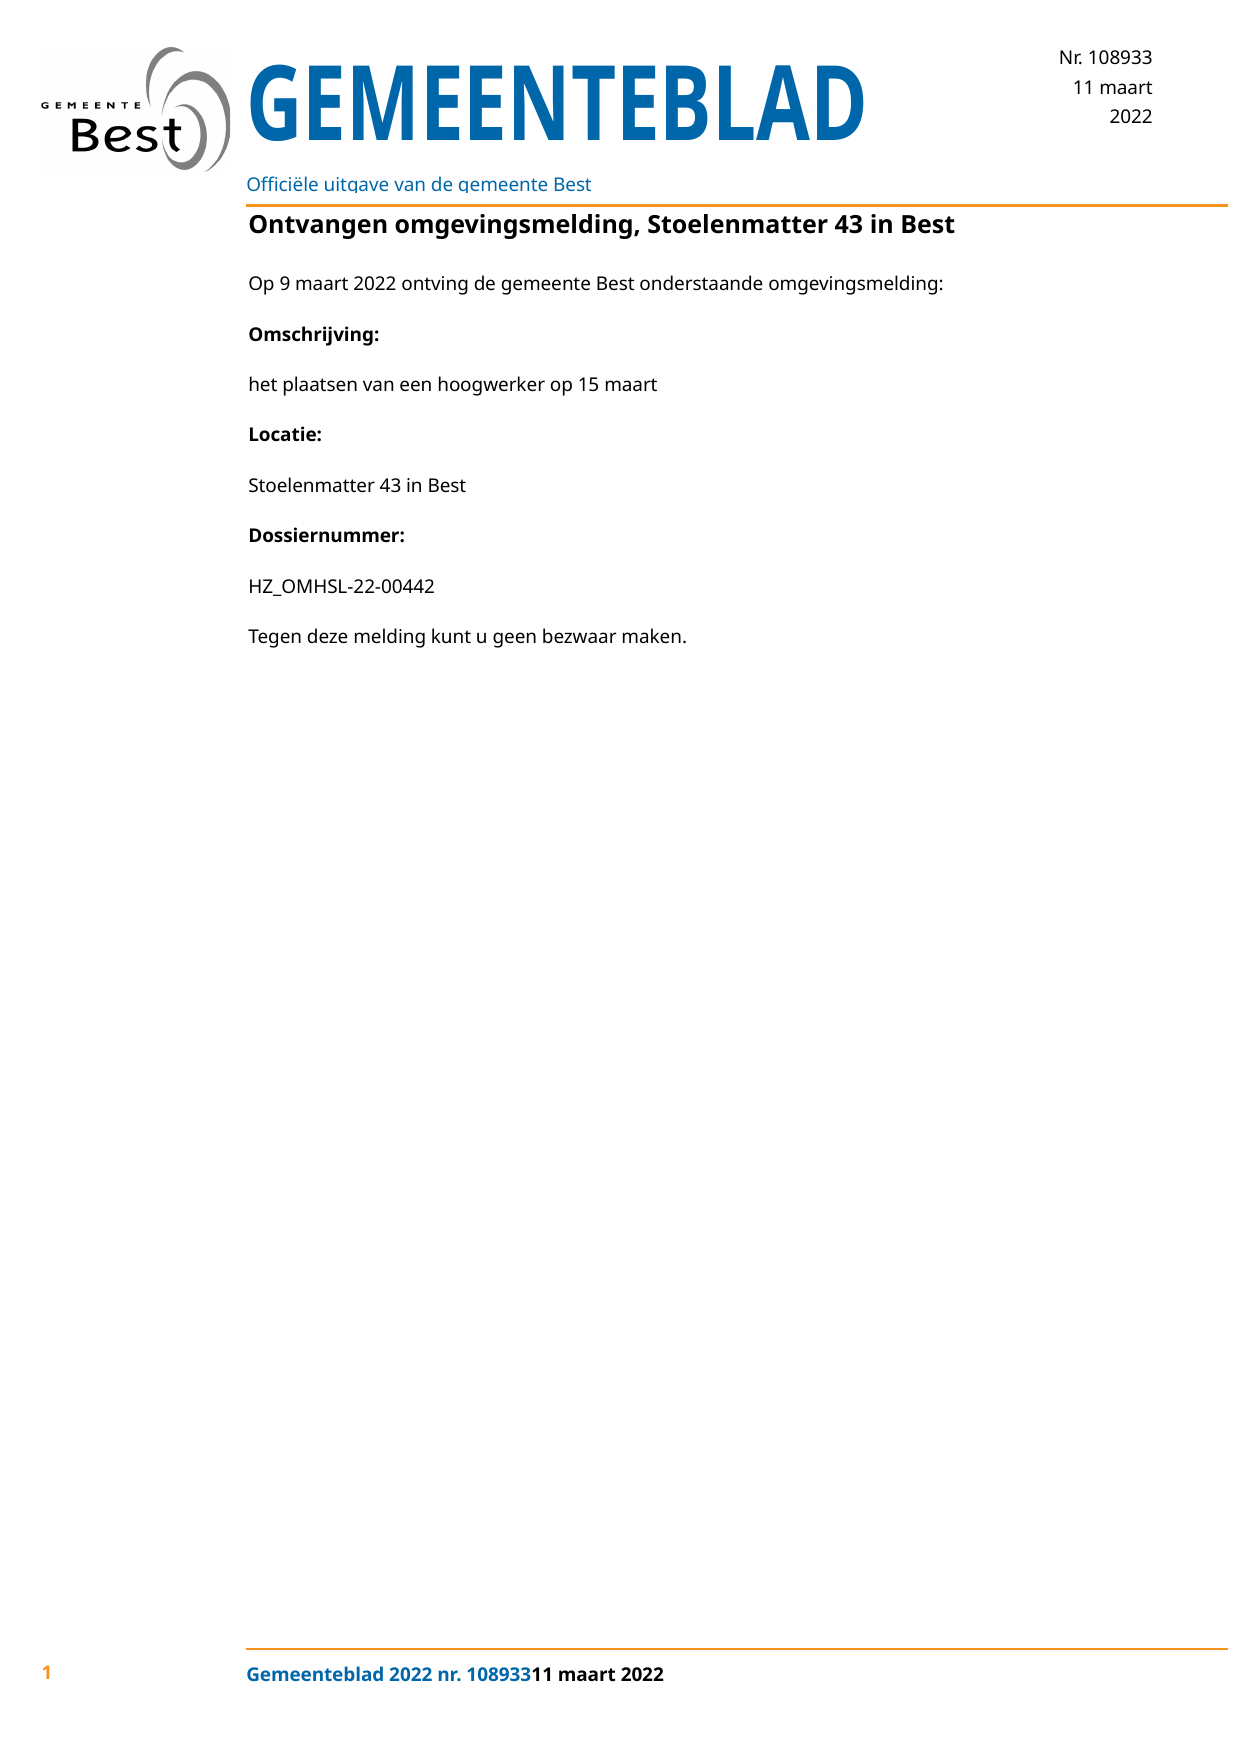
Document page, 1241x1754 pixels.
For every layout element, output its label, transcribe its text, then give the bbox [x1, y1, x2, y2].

text HZ_OMHSL-22-00442 [248, 573, 1152, 598]
text Ontvangen omgevingsmelding, Stoelenmatter 43 in Best [248, 207, 1152, 241]
text Stoelenmatter 43 in Best [248, 472, 1152, 498]
picture [41, 47, 231, 172]
text Locatie: [248, 422, 1152, 447]
text Omschrijving: [248, 321, 1152, 346]
text Op 9 maart 2022 ontving de gemeente Best onderstaande omgevingsmelding: [248, 270, 1152, 296]
text Tegen deze melding kunt u geen bezwaar maken. [248, 623, 1152, 649]
text het plaatsen van een hoogwerker op 15 maart [248, 371, 1152, 397]
text Dossiernummer: [248, 522, 1152, 548]
